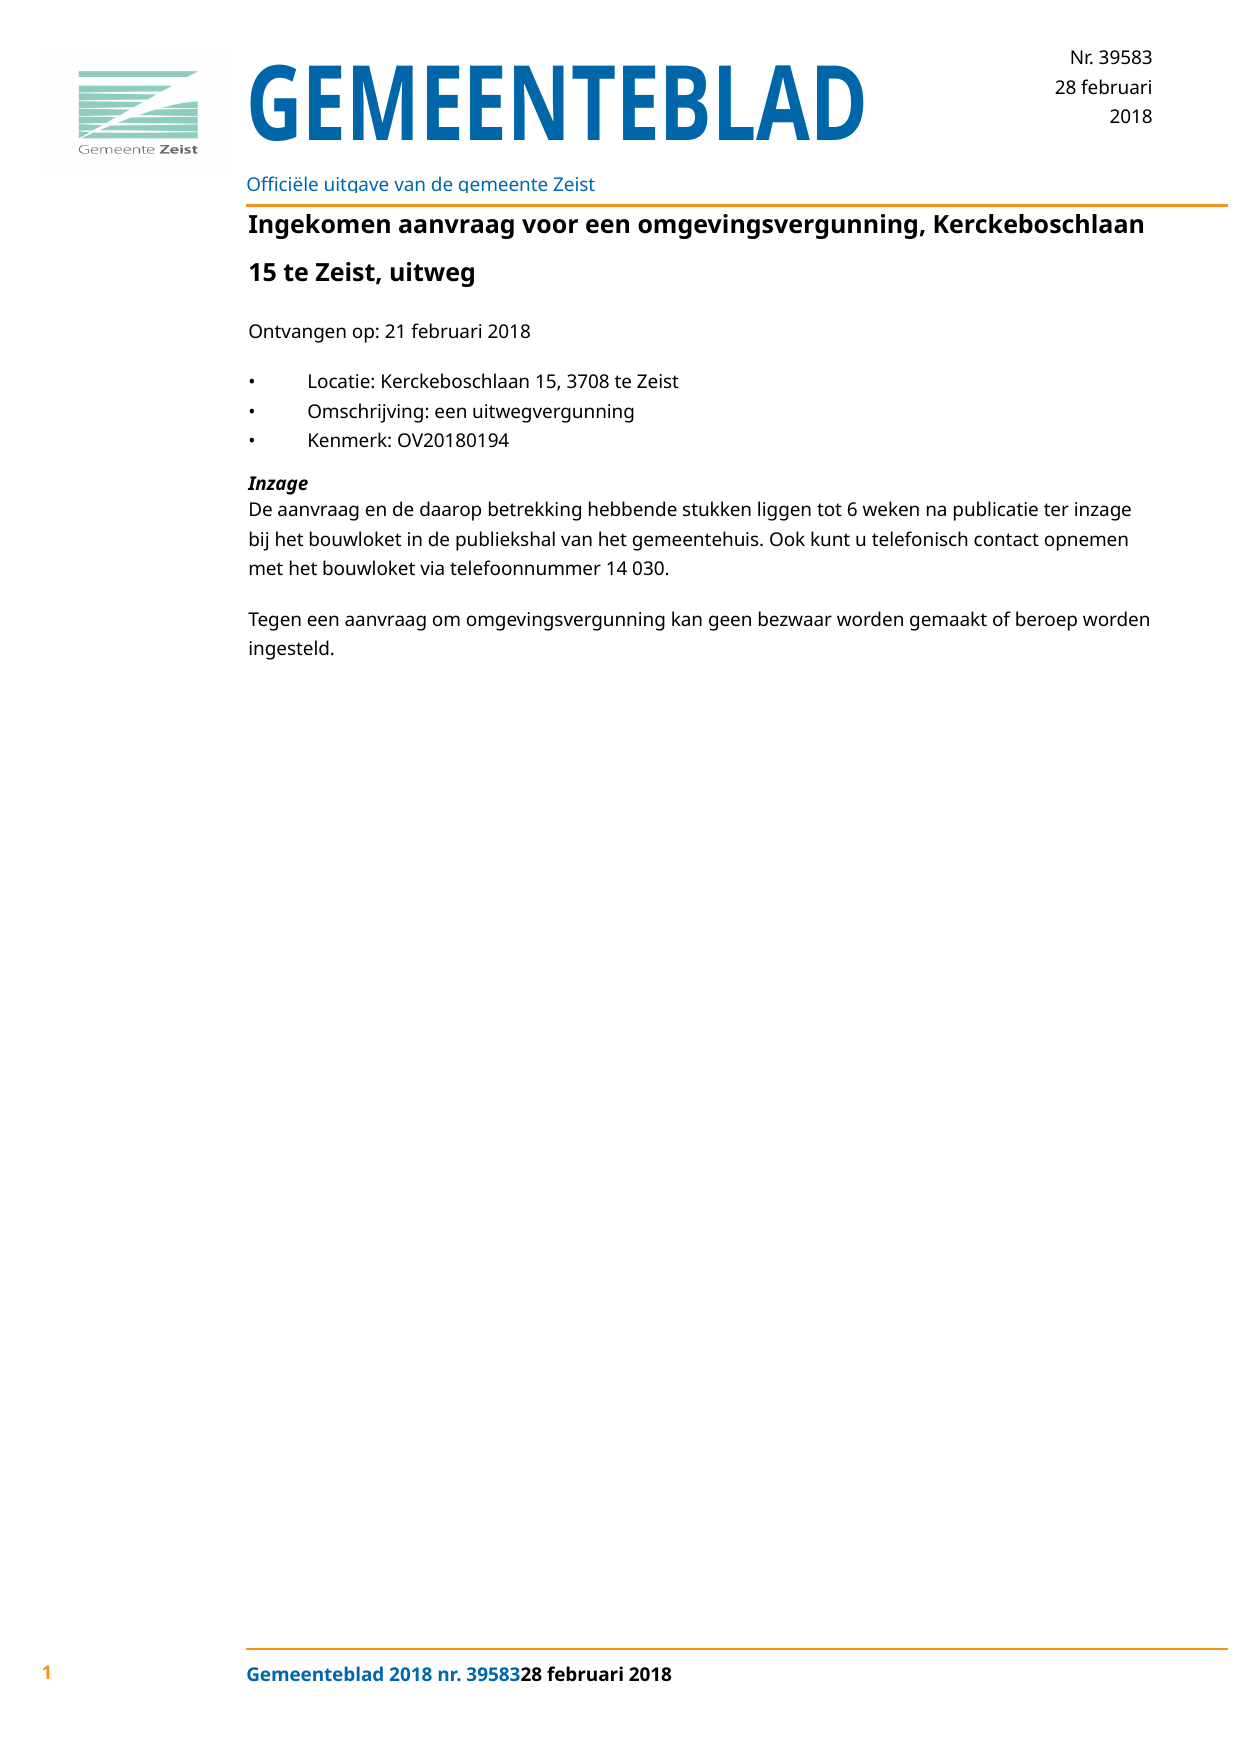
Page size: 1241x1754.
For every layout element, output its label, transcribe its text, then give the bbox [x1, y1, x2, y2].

text Inzage [248, 471, 1152, 496]
text De aanvraag en de daarop betrekking hebbende stukken liggen tot 6 weken na publicatie ter inzage bij het bouwloket in de publiekshal van het gemeentehuis. Ook kunt u telefonisch contact opnemen met het bouwloket via telefoonnummer 14 030. [248, 496, 1152, 581]
text Ontvangen op: 21 februari 2018 [248, 318, 1152, 344]
list Kenmerk: OV20180194 [248, 427, 1152, 453]
text Ingekomen aanvraag voor een omgevingsvergunning, Kerckeboschlaan 15 te Zeist, uitweg [248, 207, 1152, 288]
list Locatie: Kerckeboschlaan 15, 3708 te Zeist [248, 368, 1152, 394]
text Tegen een aanvraag om omgevingsvergunning kan geen bezwaar worden gemaakt of beroep worden ingesteld. [248, 606, 1152, 661]
picture [41, 47, 231, 172]
list Omschrijving: een uitwegvergunning [248, 398, 1152, 424]
